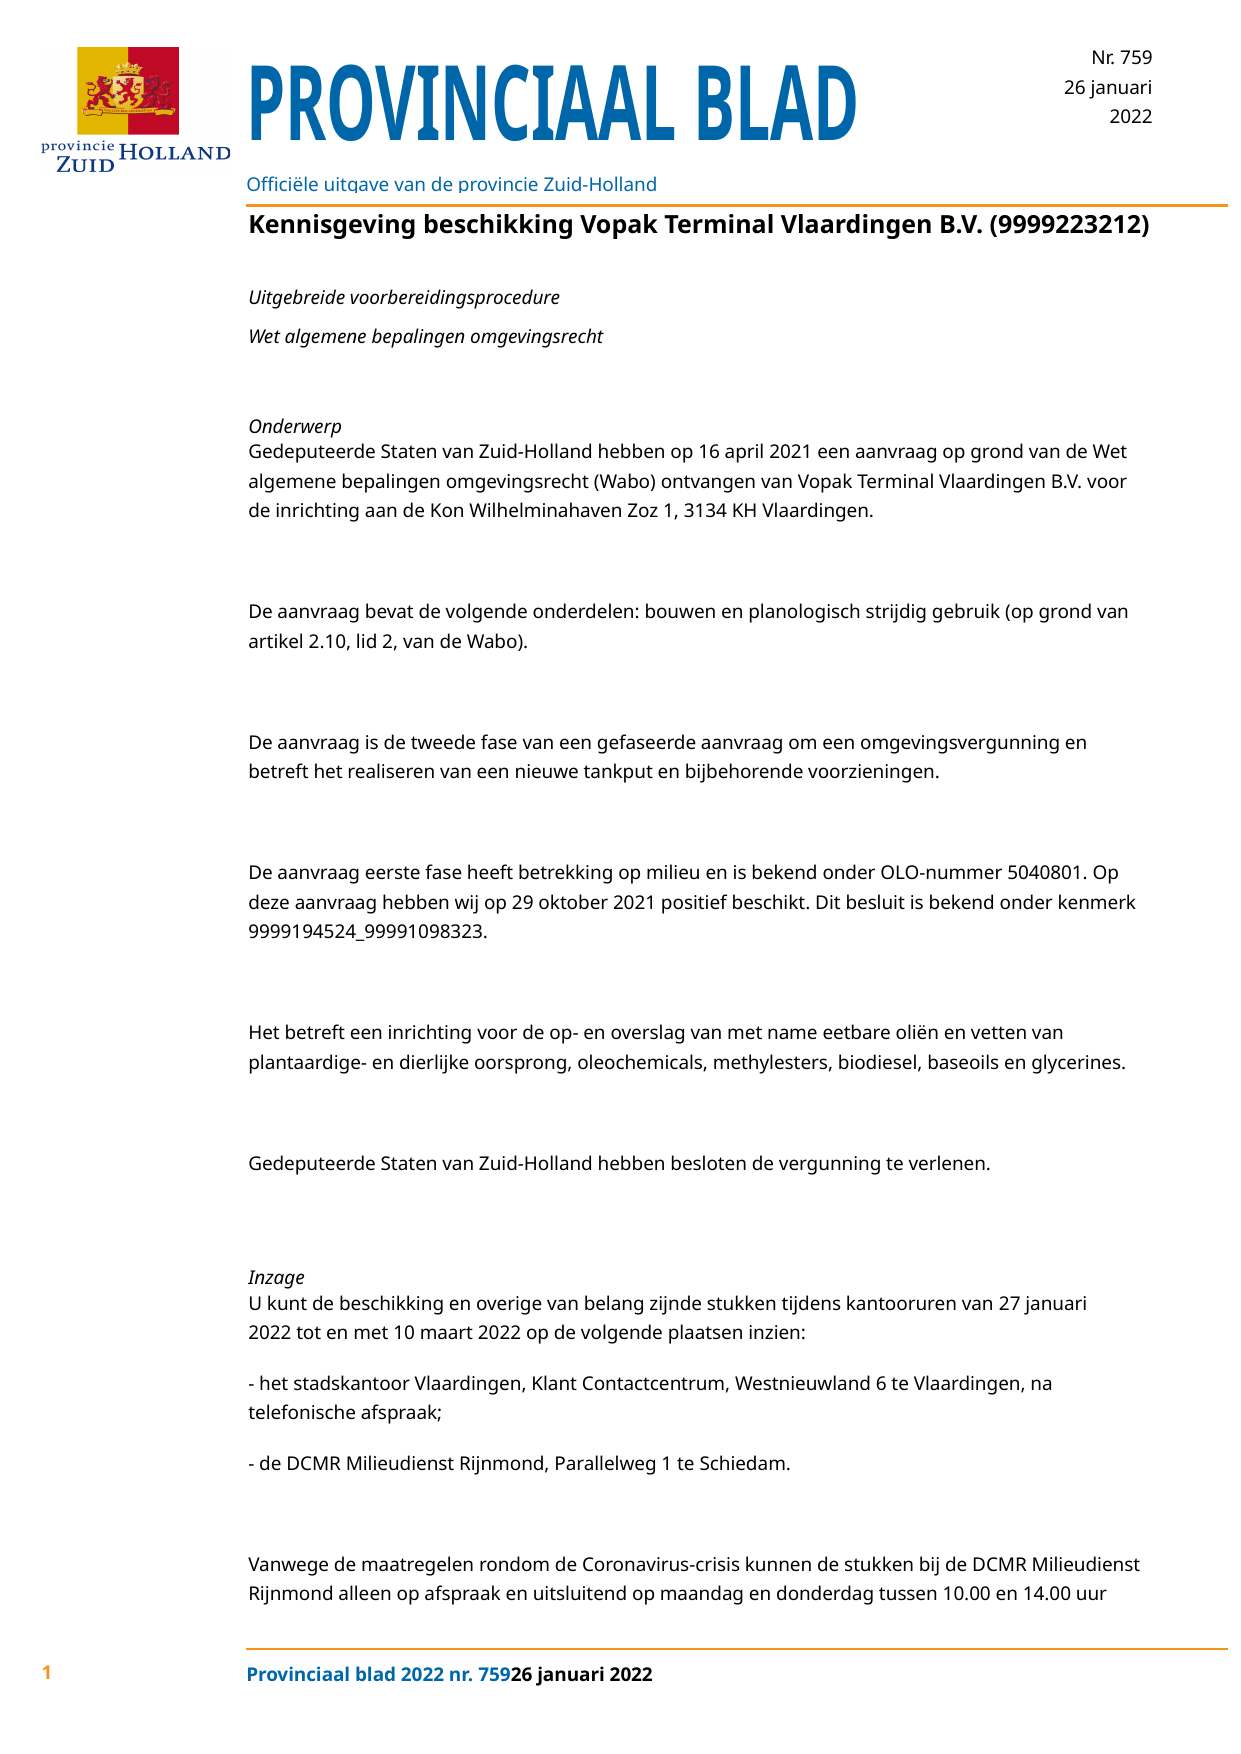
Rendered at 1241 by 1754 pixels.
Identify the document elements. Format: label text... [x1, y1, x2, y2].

text Inzage [248, 1264, 1152, 1290]
text U kunt de beschikking en overige van belang zijnde stukken tijdens kantooruren van 27 januari 2022 tot en met 10 maart 2022 op de volgende plaatsen inzien: [248, 1290, 1152, 1345]
text De aanvraag is de tweede fase van een gefaseerde aanvraag om een omgevingsvergunning en betreft het realiseren van een nieuwe tankput en bijbehorende voorzieningen. [248, 729, 1152, 784]
text - het stadskantoor Vlaardingen, Klant Contactcentrum, Westnieuwland 6 te Vlaardingen, na telefonische afspraak; [248, 1370, 1152, 1425]
text Vanwege de maatregelen rondom de Coronavirus-crisis kunnen de stukken bij de DCMR Milieudienst Rijnmond alleen op afspraak en uitsluitend op maandag en donderdag tussen 10.00 en 14.00 uur [248, 1551, 1152, 1606]
text - de DCMR Milieudienst Rijnmond, Parallelweg 1 te Schiedam. [248, 1450, 1152, 1476]
text Onderwerp [248, 413, 1152, 438]
picture [41, 47, 231, 172]
text Uitgebreide voorbereidingsprocedure [248, 284, 1152, 309]
text Wet algemene bepalingen omgevingsrecht [248, 323, 1152, 349]
text Gedeputeerde Staten van Zuid-Holland hebben op 16 april 2021 een aanvraag op grond van de Wet algemene bepalingen omgevingsrecht (Wabo) ontvangen van Vopak Terminal Vlaardingen B.V. voor de inrichting aan de Kon Wilhelminahaven Zoz 1, 3134 KH Vlaardingen. [248, 438, 1152, 523]
text De aanvraag bevat de volgende onderdelen: bouwen en planologisch strijdig gebruik (op grond van artikel 2.10, lid 2, van de Wabo). [248, 598, 1152, 654]
text De aanvraag eerste fase heeft betrekking op milieu en is bekend onder OLO-nummer 5040801. Op deze aanvraag hebben wij op 29 oktober 2021 positief beschikt. Dit besluit is bekend onder kenmerk 9999194524_99991098323. [248, 859, 1152, 944]
text Het betreft een inrichting voor de op- en overslag van met name eetbare oliën en vetten van plantaardige- en dierlijke oorsprong, oleochemicals, methylesters, biodiesel, baseoils en glycerines. [248, 1019, 1152, 1075]
text Gedeputeerde Staten van Zuid-Holland hebben besloten de vergunning te verlenen. [248, 1150, 1152, 1176]
text Kennisgeving beschikking Vopak Terminal Vlaardingen B.V. (9999223212) [248, 207, 1152, 241]
